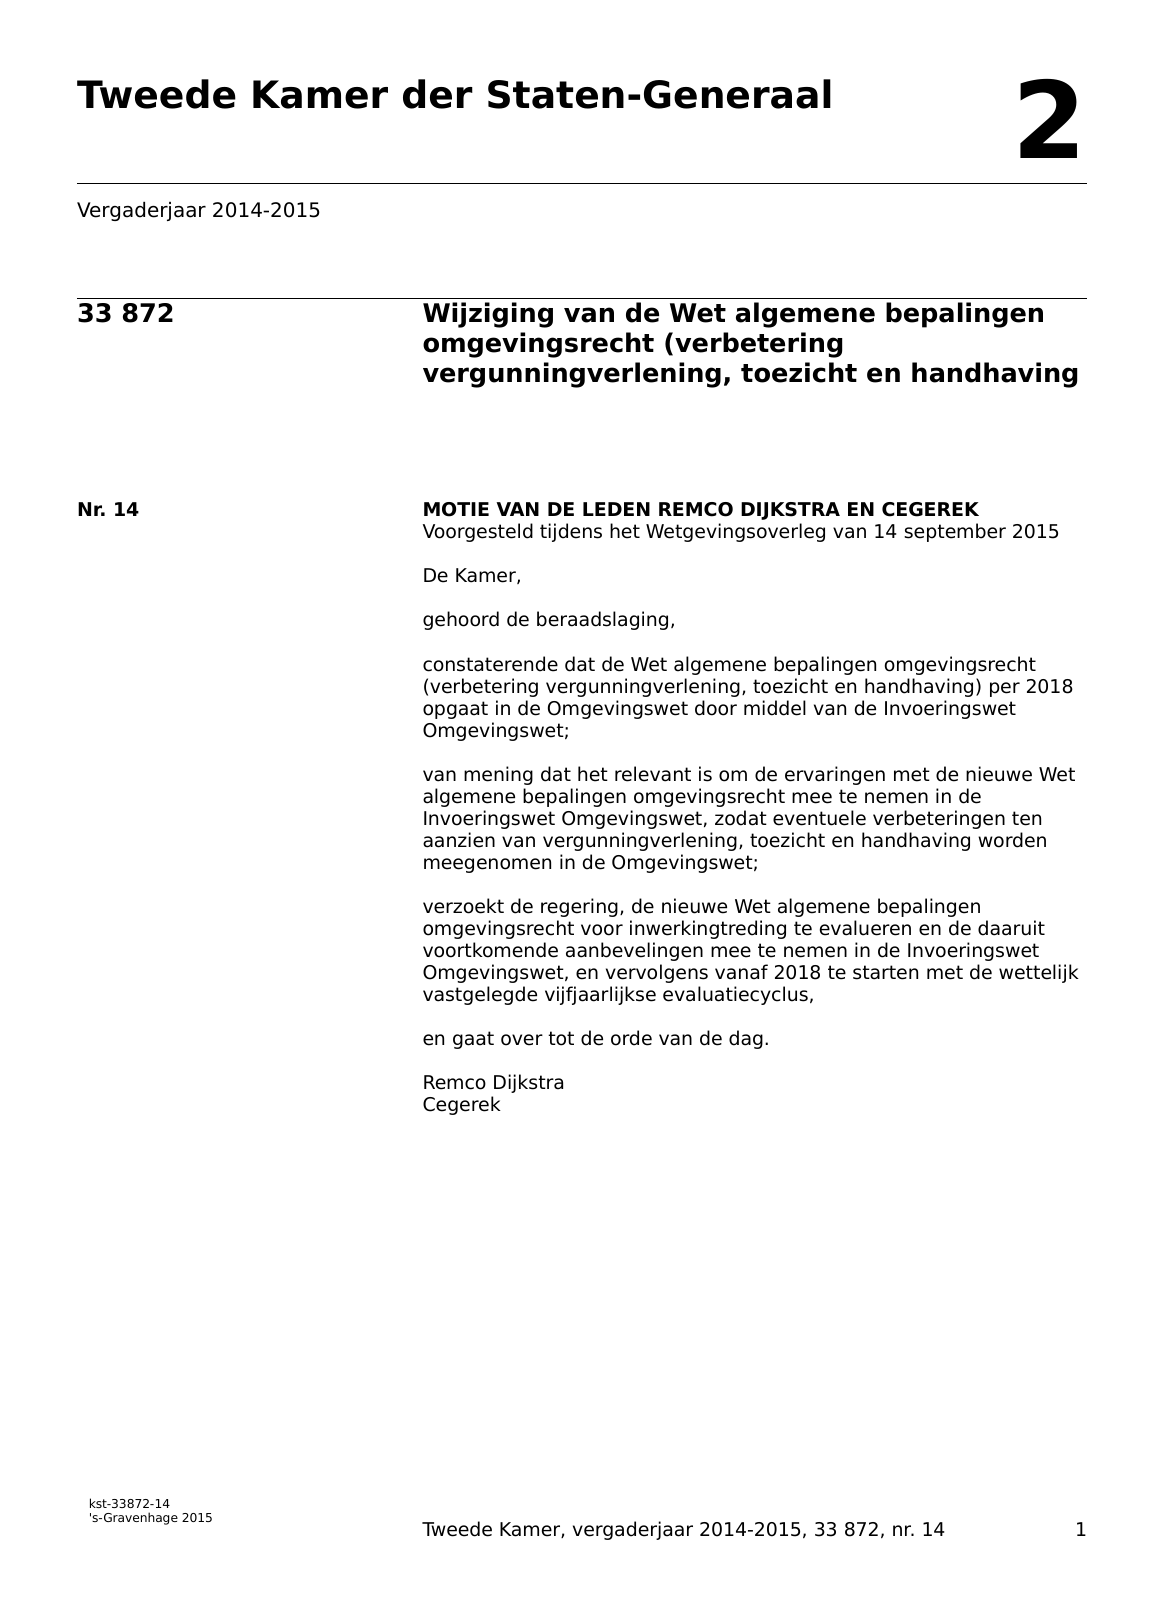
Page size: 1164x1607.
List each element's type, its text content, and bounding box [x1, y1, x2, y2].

text constaterende dat de Wet algemene bepalingen omgevingsrecht (verbetering vergunningverlening, toezicht en handhaving) per 2018 opgaat in de Omgevingswet door middel van de Invoeringswet Omgevingswet; [422, 653, 1087, 741]
table_cell Vergaderjaar 2014-2015 [77, 184, 1087, 298]
text Cegerek [422, 1094, 1087, 1116]
table_header Tweede Kamer der Staten-Generaal [77, 59, 886, 183]
text Remco Dijkstra [422, 1072, 1087, 1094]
text en gaat over tot de orde van de dag. [422, 1028, 1087, 1050]
text 's-Gravenhage 2015 [88, 1511, 323, 1525]
subtitle Nr. 14 MOTIE VAN DE LEDEN REMCO DIJKSTRA EN CEGEREK [77, 499, 1087, 521]
text Voorgesteld tijdens het Wetgevingsoverleg van 14 september 2015 [422, 521, 1087, 543]
text verzoekt de regering, de nieuwe Wet algemene bepalingen omgevingsrecht voor inwerkingtreding te evalueren en de daaruit voortkomende aanbevelingen mee te nemen in de Invoeringswet Omgevingswet, en vervolgens vanaf 2018 te starten met de wettelijk vastgelegde vijfjaarlijkse evaluatiecyclus, [422, 896, 1087, 1006]
text De Kamer, [422, 565, 1087, 587]
table_header 2 [886, 59, 1087, 183]
text kst-33872-14 [88, 1497, 323, 1511]
subtitle 33 872 Wijziging van de Wet algemene bepalingen omgevingsrecht (verbetering vergunningverlening, toezicht en handhaving [77, 299, 1087, 388]
text gehoord de beraadslaging, [422, 609, 1087, 631]
text van mening dat het relevant is om de ervaringen met de nieuwe Wet algemene bepalingen omgevingsrecht mee te nemen in de Invoeringswet Omgevingswet, zodat eventuele verbeteringen ten aanzien van vergunningverlening, toezicht en handhaving worden meegenomen in de Omgevingswet; [422, 764, 1087, 873]
